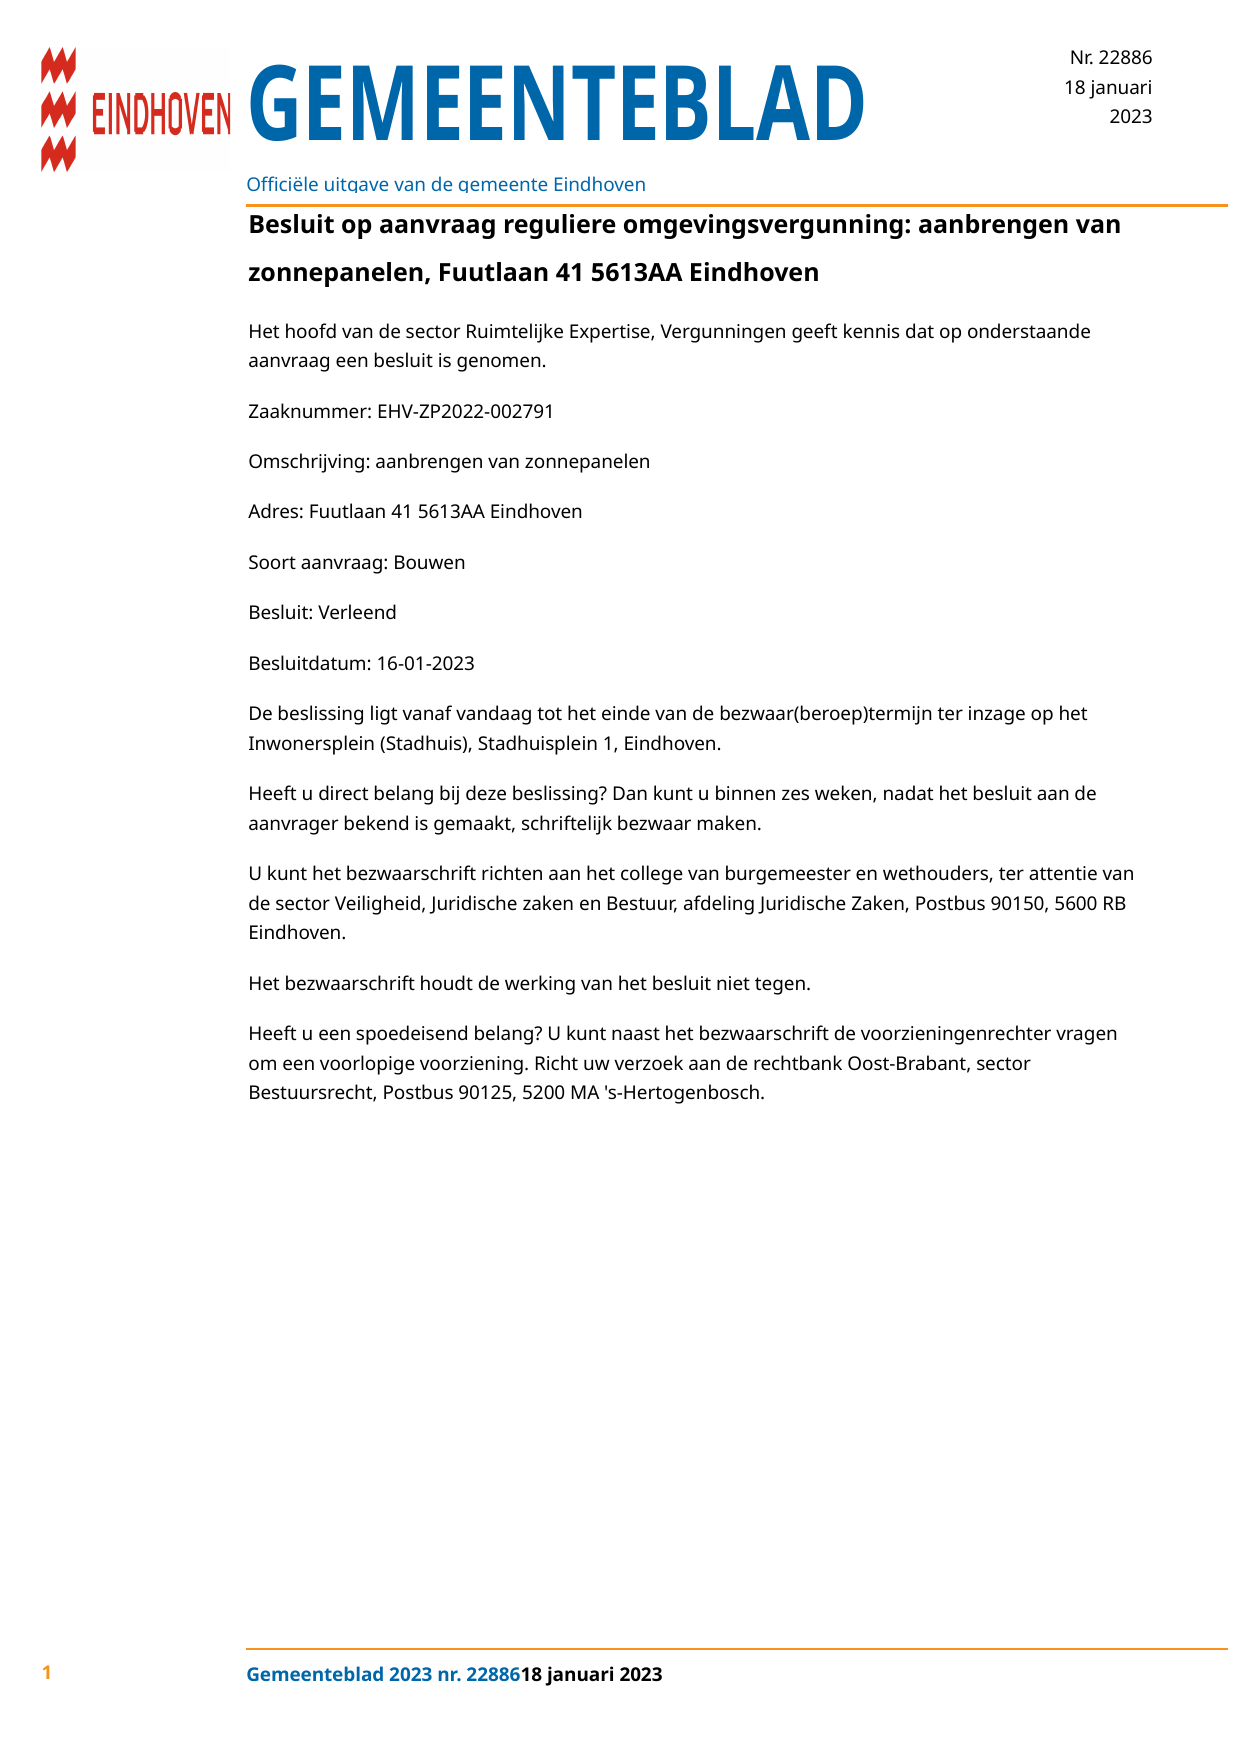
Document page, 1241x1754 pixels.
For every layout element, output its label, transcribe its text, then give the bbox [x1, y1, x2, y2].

text Heeft u direct belang bij deze beslissing? Dan kunt u binnen zes weken, nadat het besluit aan de aanvrager bekend is gemaakt, schriftelijk bezwaar maken. [248, 780, 1152, 836]
text Heeft u een spoedeisend belang? U kunt naast het bezwaarschrift de voorzieningenrechter vragen om een voorlopige voorziening. Richt uw verzoek aan de rechtbank Oost-Brabant, sector Bestuursrecht, Postbus 90125, 5200 MA 's-Hertogenbosch. [248, 1020, 1152, 1105]
text Soort aanvraag: Bouwen [248, 549, 1152, 575]
text Adres: Fuutlaan 41 5613AA Eindhoven [248, 499, 1152, 524]
text Het bezwaarschrift houdt de werking van het besluit niet tegen. [248, 970, 1152, 996]
text Besluit: Verleend [248, 599, 1152, 625]
text Besluitdatum: 16-01-2023 [248, 650, 1152, 676]
text Het hoofd van de sector Ruimtelijke Expertise, Vergunningen geeft kennis dat op onderstaande aanvraag een besluit is genomen. [248, 318, 1152, 373]
text Omschrijving: aanbrengen van zonnepanelen [248, 448, 1152, 474]
text Zaaknummer: EHV-ZP2022-002791 [248, 398, 1152, 424]
picture [41, 47, 231, 172]
text U kunt het bezwaarschrift richten aan het college van burgemeester en wethouders, ter attentie van de sector Veiligheid, Juridische zaken en Bestuur, afdeling Juridische Zaken, Postbus 90150, 5600 RB Eindhoven. [248, 860, 1152, 945]
text De beslissing ligt vanaf vandaag tot het einde van de bezwaar(beroep)termijn ter inzage op het Inwonersplein (Stadhuis), Stadhuisplein 1, Eindhoven. [248, 700, 1152, 756]
text Besluit op aanvraag reguliere omgevingsvergunning: aanbrengen van zonnepanelen, Fuutlaan 41 5613AA Eindhoven [248, 207, 1152, 288]
